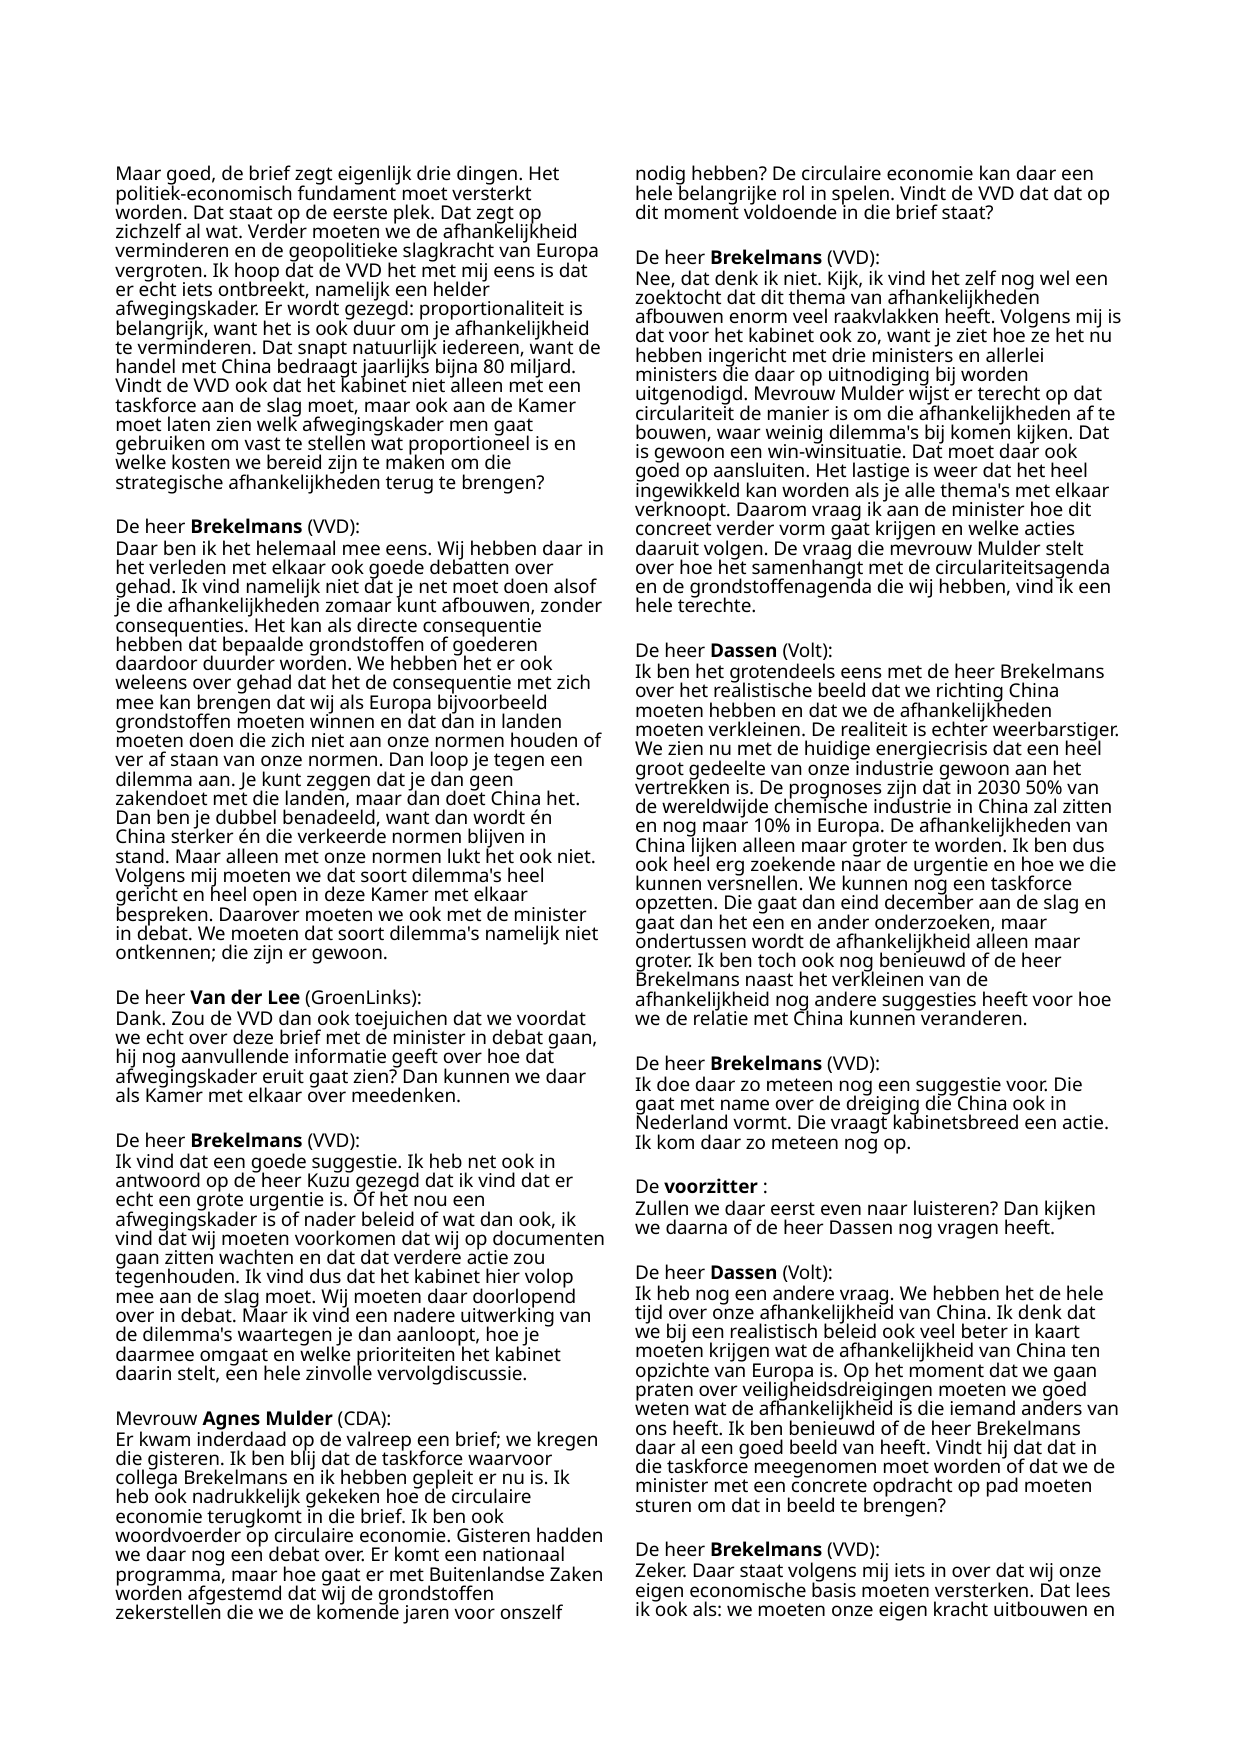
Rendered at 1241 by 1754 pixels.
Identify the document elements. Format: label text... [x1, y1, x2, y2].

text De heer Dassen (Volt): [635, 637, 1125, 663]
text Ik vind dat een goede suggestie. Ik heb net ook in antwoord op de heer Kuzu gezegd dat ik vind dat er echt een grote urgentie is. Of het nou een afwegingskader is of nader beleid of wat dan ook, ik vind dat wij moeten voorkomen dat wij op documenten gaan zitten wachten en dat dat verdere actie zou tegenhouden. Ik vind dus dat het kabinet hier volop mee aan de slag moet. Wij moeten daar doorlopend over in debat. Maar ik vind een nadere uitwerking van de dilemma's waartegen je dan aanloopt, hoe je daarmee omgaat en welke prioriteiten het kabinet daarin stelt, een hele zinvolle vervolgdiscussie. [115, 1153, 605, 1384]
text Er kwam inderdaad op de valreep een brief; we kregen die gisteren. Ik ben blij dat de taskforce waarvoor collega Brekelmans en ik hebben gepleit er nu is. Ik heb ook nadrukkelijk gekeken hoe de circulaire economie terugkomt in die brief. Ik ben ook woordvoerder op circulaire economie. Gisteren hadden we daar nog een debat over. Er komt een nationaal programma, maar hoe gaat er met Buitenlandse Zaken worden afgestemd dat wij de grondstoffen zekerstellen die we de komende jaren voor onszelf [115, 1431, 605, 1623]
text Nee, dat denk ik niet. Kijk, ik vind het zelf nog wel een zoektocht dat dit thema van afhankelijkheden afbouwen enorm veel raakvlakken heeft. Volgens mij is dat voor het kabinet ook zo, want je ziet hoe ze het nu hebben ingericht met drie ministers en allerlei ministers die daar op uitnodiging bij worden uitgenodigd. Mevrouw Mulder wijst er terecht op dat circulariteit de manier is om die afhankelijkheden af te bouwen, waar weinig dilemma's bij komen kijken. Dat is gewoon een win-winsituatie. Dat moet daar ook goed op aansluiten. Het lastige is weer dat het heel ingewikkeld kan worden als je alle thema's met elkaar verknoopt. Daarom vraag ik aan de minister hoe dit concreet verder vorm gaat krijgen en welke acties daaruit volgen. De vraag die mevrouw Mulder stelt over hoe het samenhangt met de circulariteitsagenda en de grondstoffenagenda die wij hebben, vind ik een hele terechte. [635, 270, 1125, 617]
text Ik doe daar zo meteen nog een suggestie voor. Die gaat met name over de dreiging die China ook in Nederland vormt. Die vraagt kabinetsbreed een actie. Ik kom daar zo meteen nog op. [635, 1076, 1125, 1153]
text De heer Brekelmans (VVD): [635, 244, 1125, 270]
text De heer Brekelmans (VVD): [635, 1050, 1125, 1076]
text Maar goed, de brief zegt eigenlijk drie dingen. Het politiek-economisch fundament moet versterkt worden. Dat staat op de eerste plek. Dat zegt op zichzelf al wat. Verder moeten we de afhankelijkheid verminderen en de geopolitieke slagkracht van Europa vergroten. Ik hoop dat de VVD het met mij eens is dat er echt iets ontbreekt, namelijk een helder afwegingskader. Er wordt gezegd: proportionaliteit is belangrijk, want het is ook duur om je afhankelijkheid te verminderen. Dat snapt natuurlijk iedereen, want de handel met China bedraagt jaarlijks bijna 80 miljard. Vindt de VVD ook dat het kabinet niet alleen met een taskforce aan de slag moet, maar ook aan de Kamer moet laten zien welk afwegingskader men gaat gebruiken om vast te stellen wat proportioneel is en welke kosten we bereid zijn te maken om die strategische afhankelijkheden terug te brengen? [115, 165, 605, 493]
text Dank. Zou de VVD dan ook toejuichen dat we voordat we echt over deze brief met de minister in debat gaan, hij nog aanvullende informatie geeft over hoe dat afwegingskader eruit gaat zien? Dan kunnen we daar als Kamer met elkaar over meedenken. [115, 1010, 605, 1106]
text Ik ben het grotendeels eens met de heer Brekelmans over het realistische beeld dat we richting China moeten hebben en dat we de afhankelijkheden moeten verkleinen. De realiteit is echter weerbarstiger. We zien nu met de huidige energiecrisis dat een heel groot gedeelte van onze industrie gewoon aan het vertrekken is. De prognoses zijn dat in 2030 50% van de wereldwijde chemische industrie in China zal zitten en nog maar 10% in Europa. De afhankelijkheden van China lijken alleen maar groter te worden. Ik ben dus ook heel erg zoekende naar de urgentie en hoe we die kunnen versnellen. We kunnen nog een taskforce opzetten. Die gaat dan eind december aan de slag en gaat dan het een en ander onderzoeken, maar ondertussen wordt de afhankelijkheid alleen maar groter. Ik ben toch ook nog benieuwd of de heer Brekelmans naast het verkleinen van de afhankelijkheid nog andere suggesties heeft voor hoe we de relatie met China kunnen veranderen. [635, 663, 1125, 1029]
text nodig hebben? De circulaire economie kan daar een hele belangrijke rol in spelen. Vindt de VVD dat dat op dit moment voldoende in die brief staat? [635, 165, 1125, 223]
text Zullen we daar eerst even naar luisteren? Dan kijken we daarna of de heer Dassen nog vragen heeft. [635, 1199, 1125, 1238]
text De heer Brekelmans (VVD): [115, 514, 605, 539]
text Daar ben ik het helemaal mee eens. Wij hebben daar in het verleden met elkaar ook goede debatten over gehad. Ik vind namelijk niet dat je net moet doen alsof je die afhankelijkheden zomaar kunt afbouwen, zonder consequenties. Het kan als directe consequentie hebben dat bepaalde grondstoffen of goederen daardoor duurder worden. We hebben het er ook weleens over gehad dat het de consequentie met zich mee kan brengen dat wij als Europa bijvoorbeeld grondstoffen moeten winnen en dat dan in landen moeten doen die zich niet aan onze normen houden of ver af staan van onze normen. Dan loop je tegen een dilemma aan. Je kunt zeggen dat je dan geen zakendoet met die landen, maar dan doet China het. Dan ben je dubbel benadeeld, want dan wordt én China sterker én die verkeerde normen blijven in stand. Maar alleen met onze normen lukt het ook niet. Volgens mij moeten we dat soort dilemma's heel gericht en heel open in deze Kamer met elkaar bespreken. Daarover moeten we ook met de minister in debat. We moeten dat soort dilemma's namelijk niet ontkennen; die zijn er gewoon. [115, 539, 605, 963]
text Ik heb nog een andere vraag. We hebben het de hele tijd over onze afhankelijkheid van China. Ik denk dat we bij een realistisch beleid ook veel beter in kaart moeten krijgen wat de afhankelijkheid van China ten opzichte van Europa is. Op het moment dat we gaan praten over veiligheidsdreigingen moeten we goed weten wat de afhankelijkheid is die iemand anders van ons heeft. Ik ben benieuwd of de heer Brekelmans daar al een goed beeld van heeft. Vindt hij dat dat in die taskforce meegenomen moet worden of dat we de minister met een concrete opdracht op pad moeten sturen om dat in beeld te brengen? [635, 1284, 1125, 1516]
text De heer Brekelmans (VVD): [115, 1127, 605, 1153]
text De heer Van der Lee (GroenLinks): [115, 984, 605, 1010]
text De voorzitter : [635, 1174, 1125, 1199]
text De heer Brekelmans (VVD): [635, 1537, 1125, 1562]
text Mevrouw Agnes Mulder (CDA): [115, 1405, 605, 1431]
text De heer Dassen (Volt): [635, 1259, 1125, 1284]
text Zeker. Daar staat volgens mij iets in over dat wij onze eigen economische basis moeten versterken. Dat lees ik ook als: we moeten onze eigen kracht uitbouwen en [635, 1562, 1125, 1620]
